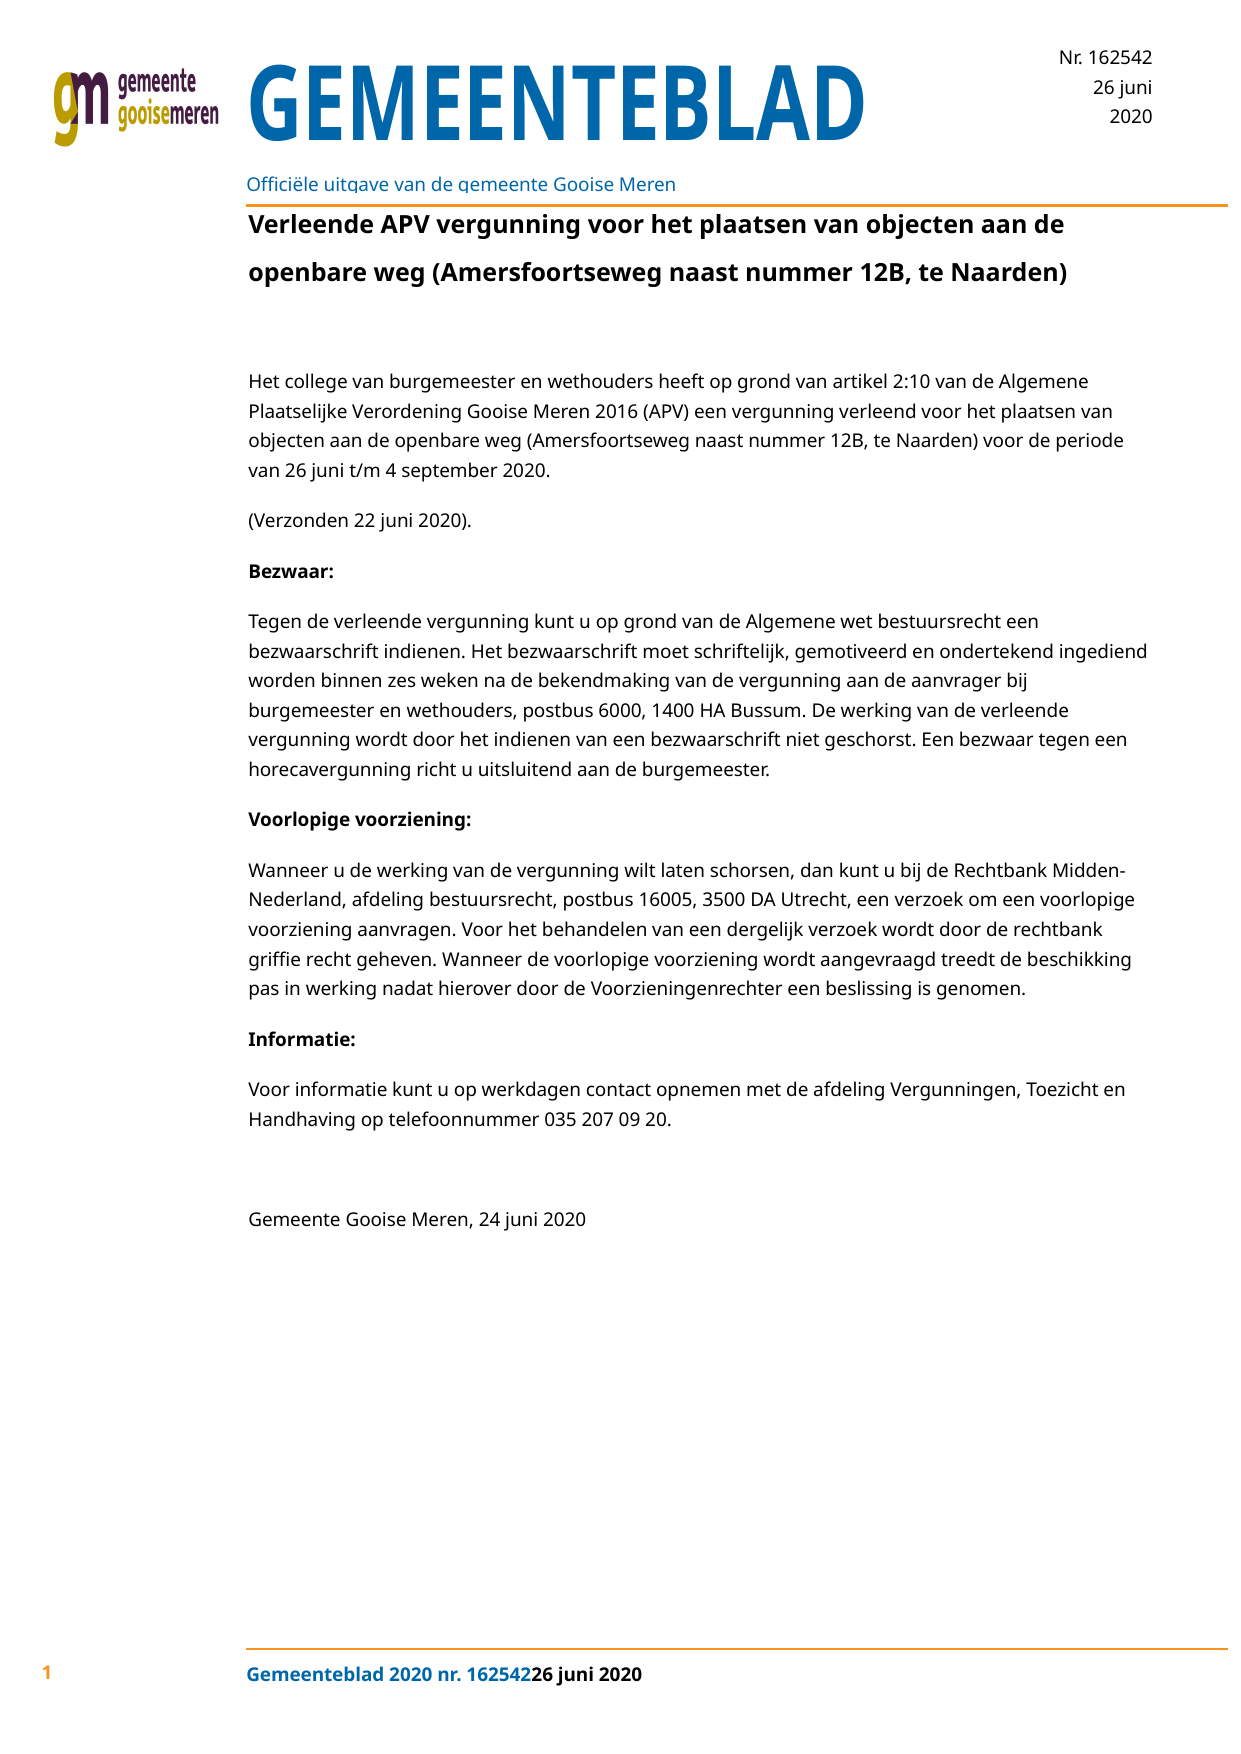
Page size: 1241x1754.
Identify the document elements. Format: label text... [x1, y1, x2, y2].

text Tegen de verleende vergunning kunt u op grond van de Algemene wet bestuursrecht een bezwaarschrift indienen. Het bezwaarschrift moet schriftelijk, gemotiveerd en ondertekend ingediend worden binnen zes weken na de bekendmaking van de vergunning aan de aanvrager bij burgemeester en wethouders, postbus 6000, 1400 HA Bussum. De werking van de verleende vergunning wordt door het indienen van een bezwaarschrift niet geschorst. Een bezwaar tegen een horecavergunning richt u uitsluitend aan de burgemeester. [248, 608, 1152, 782]
text Voorlopige voorziening: [248, 807, 1152, 832]
text Informatie: [248, 1026, 1152, 1052]
text Voor informatie kunt u op werkdagen contact opnemen met de afdeling Vergunningen, Toezicht en Handhaving op telefoonnummer 035 207 09 20. [248, 1076, 1152, 1132]
text Het college van burgemeester en wethouders heeft op grond van artikel 2:10 van de Algemene Plaatselijke Verordening Gooise Meren 2016 (APV) een vergunning verleend voor het plaatsen van objecten aan de openbare weg (Amersfoortseweg naast nummer 12B, te Naarden) voor de periode van 26 juni t/m 4 september 2020. [248, 368, 1152, 483]
text Bezwaar: [248, 558, 1152, 584]
picture [41, 47, 231, 172]
text Wanneer u de werking van de vergunning wilt laten schorsen, dan kunt u bij de Rechtbank Midden-Nederland, afdeling bestuursrecht, postbus 16005, 3500 DA Utrecht, een verzoek om een voorlopige voorziening aanvragen. Voor het behandelen van een dergelijk verzoek wordt door de rechtbank griffie recht geheven. Wanneer de voorlopige voorziening wordt aangevraagd treedt de beschikking pas in werking nadat hierover door de Voorzieningenrechter een beslissing is genomen. [248, 857, 1152, 1001]
text Verleende APV vergunning voor het plaatsen van objecten aan de openbare weg (Amersfoortseweg naast nummer 12B, te Naarden) [248, 207, 1152, 288]
text Gemeente Gooise Meren, 24 juni 2020 [248, 1207, 1152, 1232]
text (Verzonden 22 juni 2020). [248, 507, 1152, 533]
